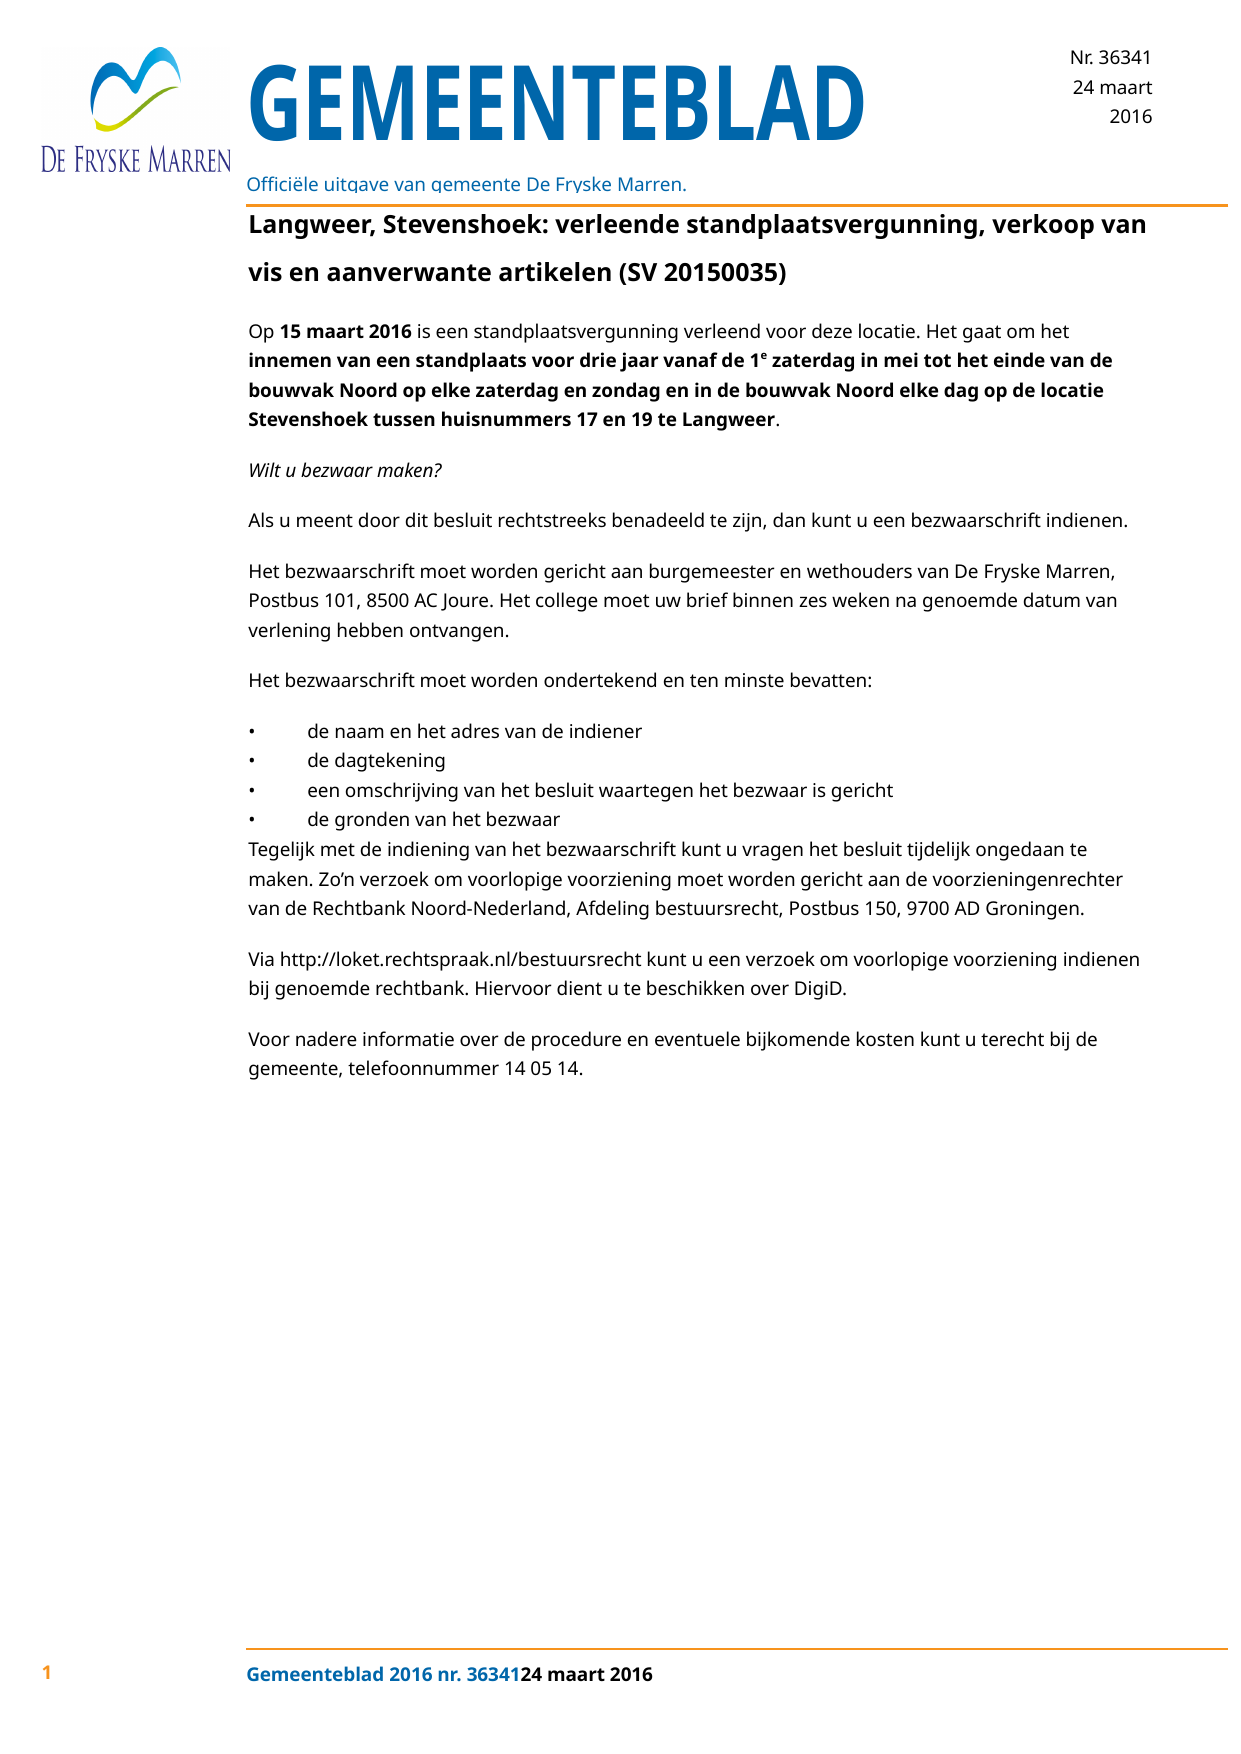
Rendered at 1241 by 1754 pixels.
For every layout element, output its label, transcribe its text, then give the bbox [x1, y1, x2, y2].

list de gronden van het bezwaar [248, 807, 1152, 832]
text Het bezwaarschrift moet worden gericht aan burgemeester en wethouders van De Fryske Marren, Postbus 101, 8500 AC Joure. Het college moet uw brief binnen zes weken na genoemde datum van verlening hebben ontvangen. [248, 558, 1152, 643]
text Als u meent door dit besluit rechtstreeks benadeeld te zijn, dan kunt u een bezwaarschrift indienen. [248, 507, 1152, 533]
text Voor nadere informatie over de procedure en eventuele bijkomende kosten kunt u terecht bij de gemeente, telefoonnummer 14 05 14. [248, 1026, 1152, 1081]
text Op 15 maart 2016 is een standplaatsvergunning verleend voor deze locatie. Het gaat om het innemen van een standplaats voor drie jaar vanaf de 1e zaterdag in mei tot het einde van de bouwvak Noord op elke zaterdag en zondag en in de bouwvak Noord elke dag op de locatie Stevenshoek tussen huisnummers 17 en 19 te Langweer. [248, 318, 1152, 432]
picture [41, 47, 231, 172]
text Tegelijk met de indiening van het bezwaarschrift kunt u vragen het besluit tijdelijk ongedaan te maken. Zo’n verzoek om voorlopige voorziening moet worden gericht aan de voorzieningenrechter van de Rechtbank Noord-Nederland, Afdeling bestuursrecht, Postbus 150, 9700 AD Groningen. [248, 836, 1152, 921]
text Het bezwaarschrift moet worden ondertekend en ten minste bevatten: [248, 667, 1152, 693]
list de naam en het adres van de indiener [248, 718, 1152, 744]
text Via http://loket.rechtspraak.nl/bestuursrecht kunt u een verzoek om voorlopige voorziening indienen bij genoemde rechtbank. Hiervoor dient u te beschikken over DigiD. [248, 946, 1152, 1001]
list de dagtekening [248, 747, 1152, 773]
text Langweer, Stevenshoek: verleende standplaatsvergunning, verkoop van vis en aanverwante artikelen (SV 20150035) [248, 207, 1152, 288]
list een omschrijving van het besluit waartegen het bezwaar is gericht [248, 777, 1152, 803]
text Wilt u bezwaar maken? [248, 457, 1152, 483]
